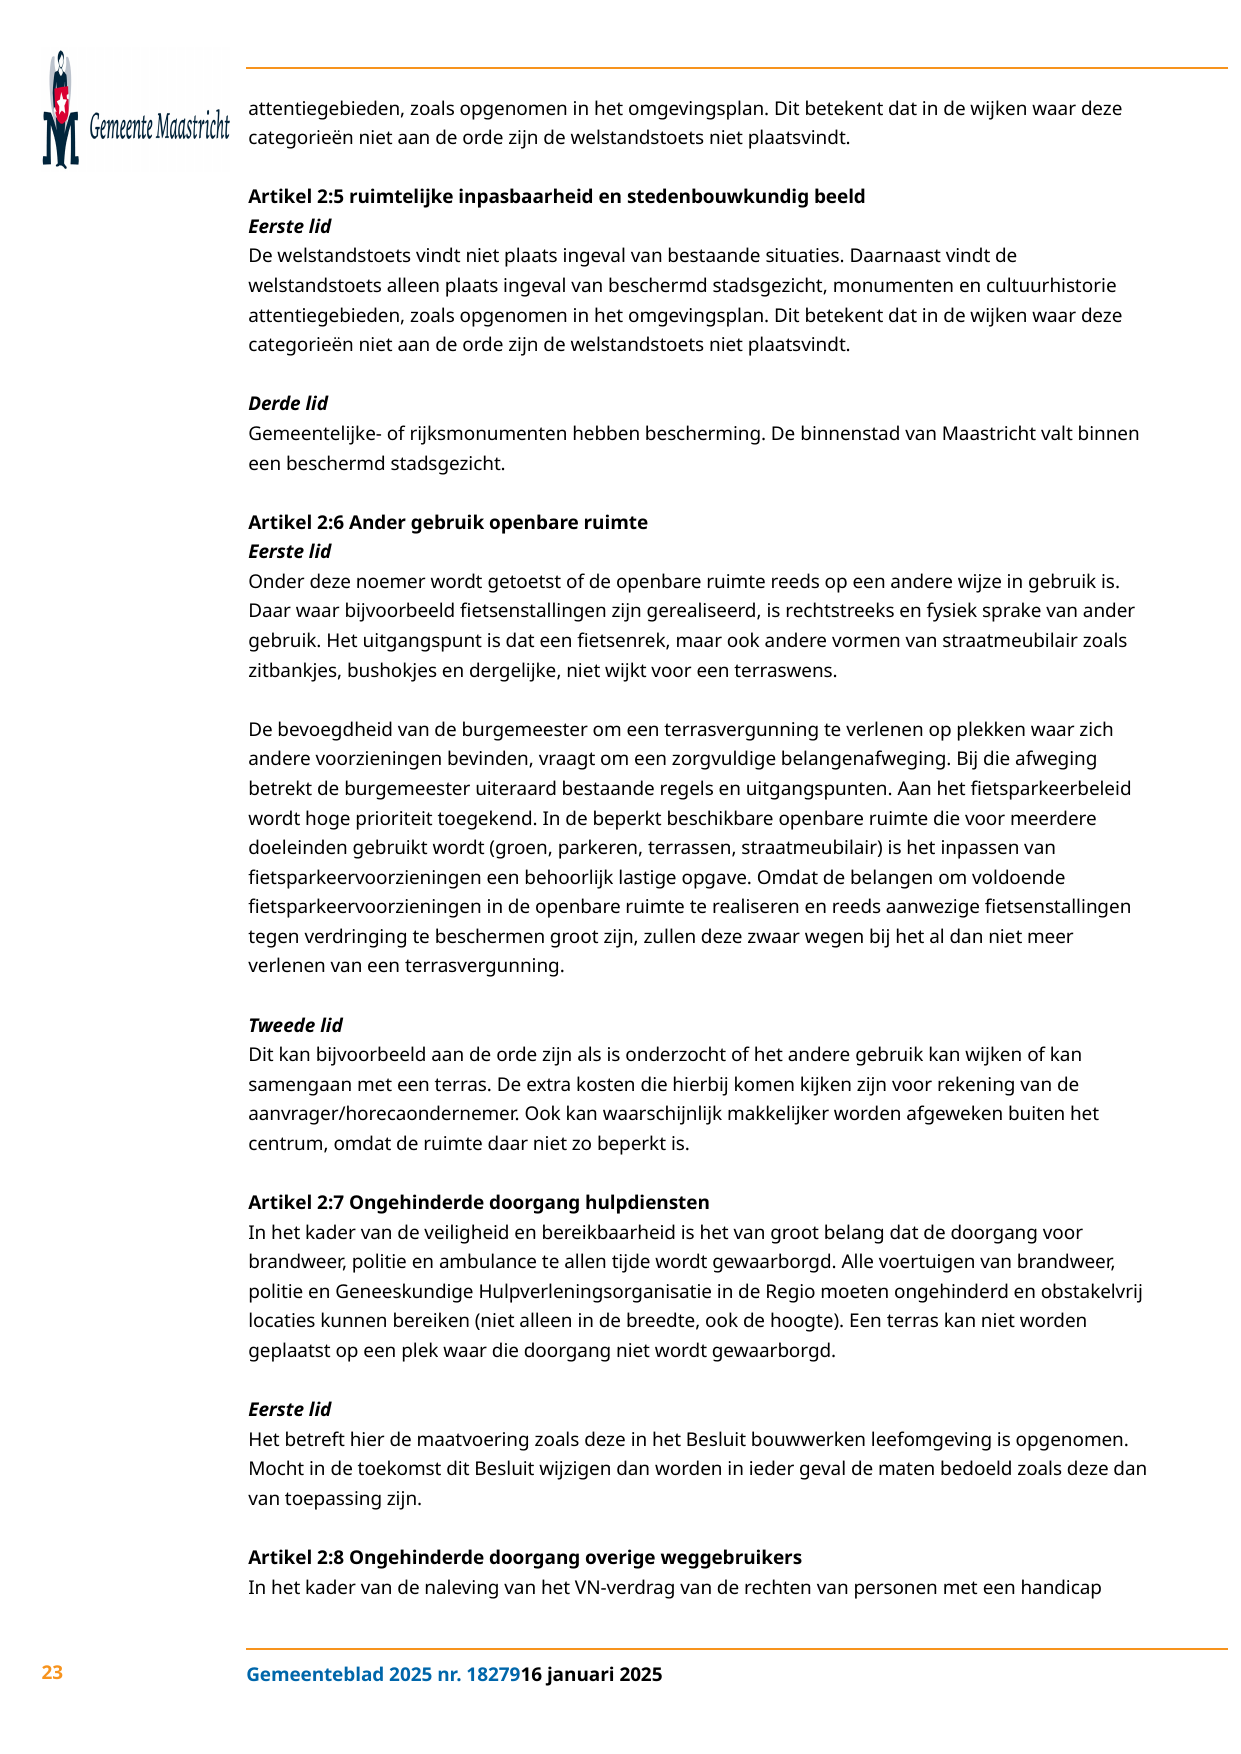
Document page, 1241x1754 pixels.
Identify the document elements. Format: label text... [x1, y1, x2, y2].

text Onder deze noemer wordt getoetst of de openbare ruimte reeds op een andere wijze in gebruik is. Daar waar bijvoorbeeld fietsenstallingen zijn gerealiseerd, is rechtstreeks en fysiek sprake van ander gebruik. Het uitgangspunt is dat een fietsenrek, maar ook andere vormen van straatmeubilair zoals zitbankjes, bushokjes en dergelijke, niet wijkt voor een terraswens. [248, 568, 1152, 683]
text De bevoegdheid van de burgemeester om een terrasvergunning te verlenen op plekken waar zich andere voorzieningen bevinden, vraagt om een zorgvuldige belangenafweging. Bij die afweging betrekt de burgemeester uiteraard bestaande regels en uitgangspunten. Aan het fietsparkeerbeleid wordt hoge prioriteit toegekend. In de beperkt beschikbare openbare ruimte die voor meerdere doeleinden gebruikt wordt (groen, parkeren, terrassen, straatmeubilair) is het inpassen van fietsparkeervoorzieningen een behoorlijk lastige opgave. Omdat de belangen om voldoende fietsparkeervoorzieningen in de openbare ruimte te realiseren en reeds aanwezige fietsenstallingen tegen verdringing te beschermen groot zijn, zullen deze zwaar wegen bij het al dan niet meer verlenen van een terrasvergunning. [248, 716, 1152, 978]
text Eerste lid [248, 538, 1152, 564]
text Tweede lid [248, 1012, 1152, 1038]
text In het kader van de naleving van het VN-verdrag van de rechten van personen met een handicap [248, 1574, 1152, 1600]
text Artikel 2:7 Ongehinderde doorgang hulpdiensten [248, 1189, 1152, 1215]
text attentiegebieden, zoals opgenomen in het omgevingsplan. Dit betekent dat in de wijken waar deze categorieën niet aan de orde zijn de welstandstoets niet plaatsvindt. [248, 95, 1152, 150]
text Eerste lid [248, 1396, 1152, 1422]
text Derde lid [248, 391, 1152, 416]
text Eerste lid [248, 213, 1152, 239]
text Dit kan bijvoorbeeld aan de orde zijn als is onderzocht of het andere gebruik kan wijken of kan samengaan met een terras. De extra kosten die hierbij komen kijken zijn voor rekening van de aanvrager/horecaondernemer. Ook kan waarschijnlijk makkelijker worden afgeweken buiten het centrum, omdat de ruimte daar niet zo beperkt is. [248, 1041, 1152, 1156]
text De welstandstoets vindt niet plaats ingeval van bestaande situaties. Daarnaast vindt de welstandstoets alleen plaats ingeval van beschermd stadsgezicht, monumenten en cultuurhistorie attentiegebieden, zoals opgenomen in het omgevingsplan. Dit betekent dat in de wijken waar deze categorieën niet aan de orde zijn de welstandstoets niet plaatsvindt. [248, 243, 1152, 357]
text Het betreft hier de maatvoering zoals deze in het Besluit bouwwerken leefomgeving is opgenomen. Mocht in de toekomst dit Besluit wijzigen dan worden in ieder geval de maten bedoeld zoals deze dan van toepassing zijn. [248, 1426, 1152, 1511]
text Gemeentelijke- of rijksmonumenten hebben bescherming. De binnenstad van Maastricht valt binnen een beschermd stadsgezicht. [248, 420, 1152, 476]
picture [41, 47, 231, 172]
text In het kader van de veiligheid en bereikbaarheid is het van groot belang dat de doorgang voor brandweer, politie en ambulance te allen tijde wordt gewaarborgd. Alle voertuigen van brandweer, politie en Geneeskundige Hulpverleningsorganisatie in de Regio moeten ongehinderd en obstakelvrij locaties kunnen bereiken (niet alleen in de breedte, ook de hoogte). Een terras kan niet worden geplaatst op een plek waar die doorgang niet wordt gewaarborgd. [248, 1219, 1152, 1363]
text Artikel 2:5 ruimtelijke inpasbaarheid en stedenbouwkundig beeld [248, 183, 1152, 209]
text Artikel 2:8 Ongehinderde doorgang overige weggebruikers [248, 1544, 1152, 1570]
text Artikel 2:6 Ander gebruik openbare ruimte [248, 509, 1152, 535]
